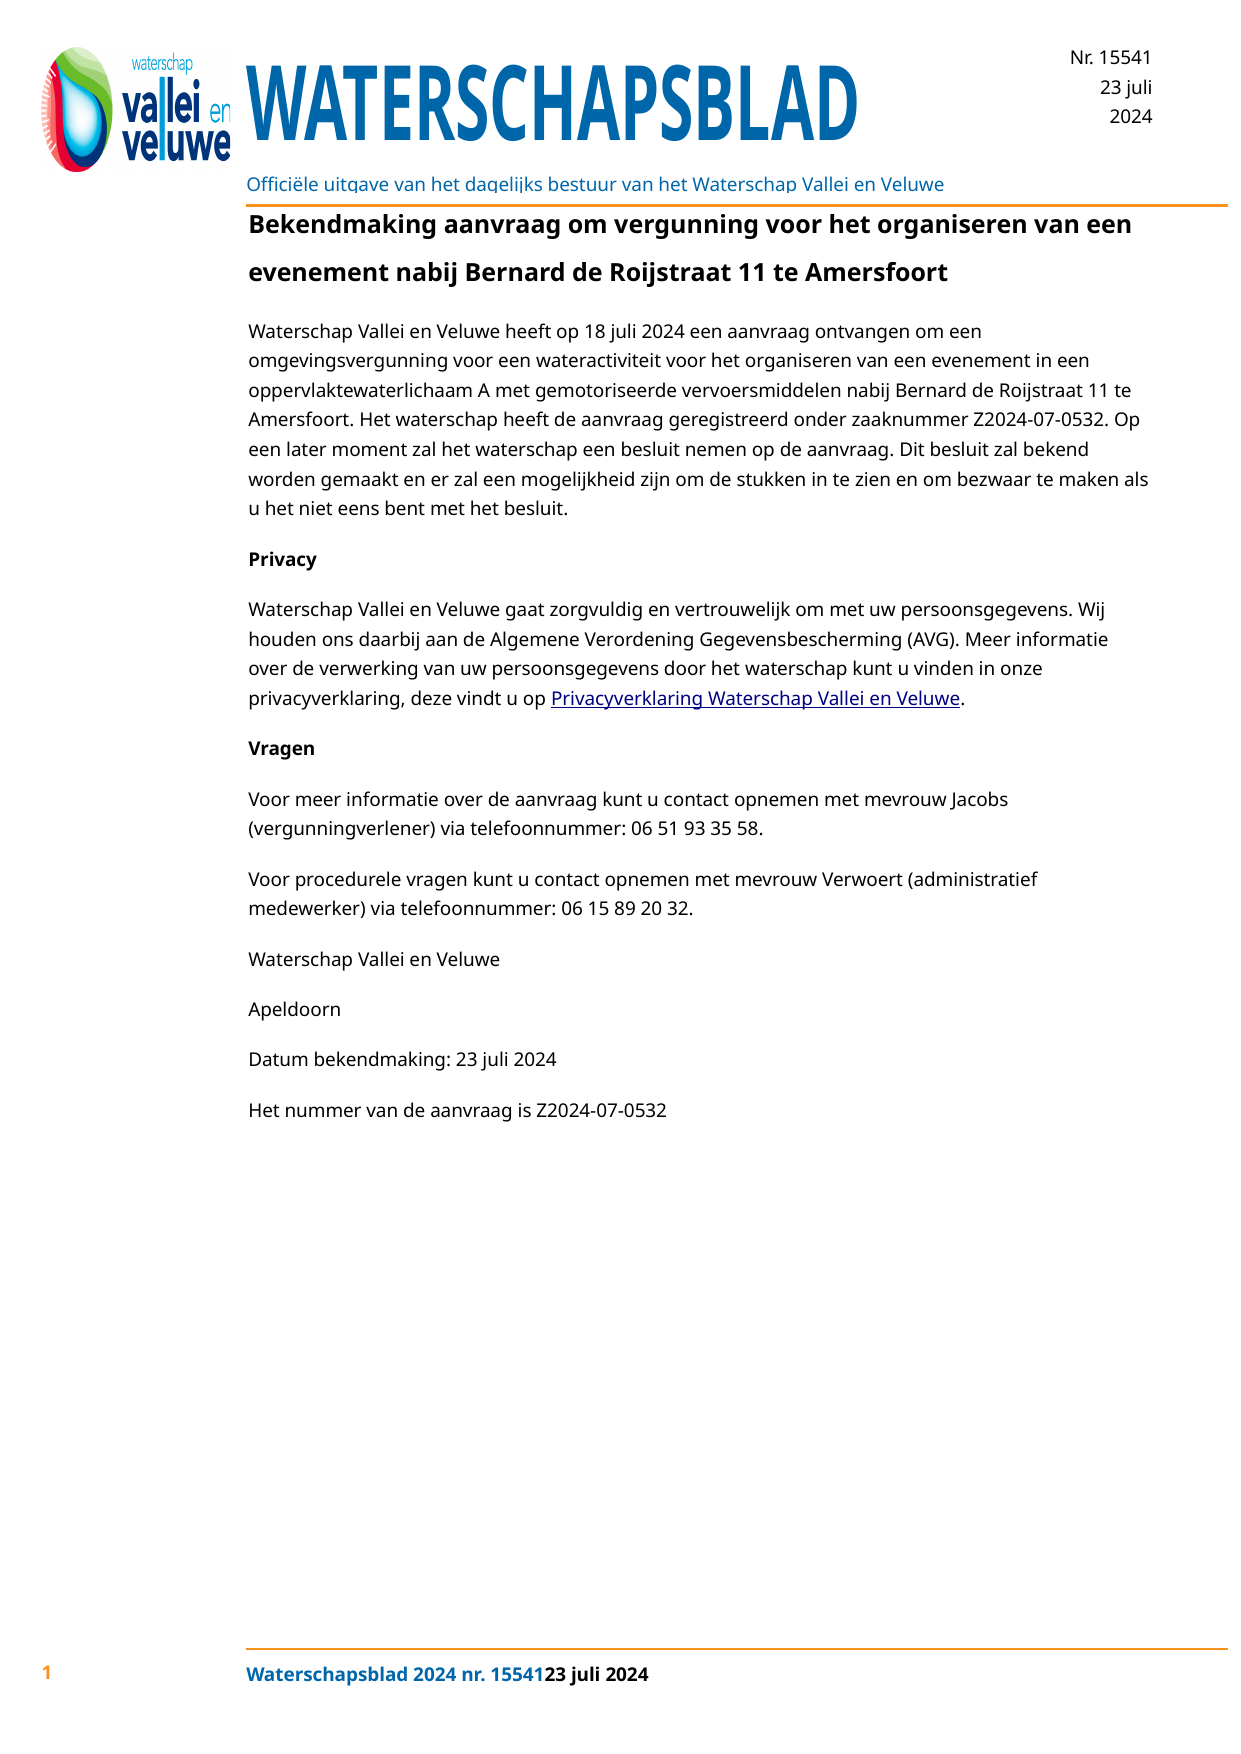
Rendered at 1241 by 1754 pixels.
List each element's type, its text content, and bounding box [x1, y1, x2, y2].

text Datum bekendmaking: 23 juli 2024 [248, 1047, 1152, 1072]
text Het nummer van de aanvraag is Z2024-07-0532 [248, 1097, 1152, 1123]
text Waterschap Vallei en Veluwe gaat zorgvuldig en vertrouwelijk om met uw persoonsgegevens. Wij houden ons daarbij aan de Algemene Verordening Gegevensbescherming (AVG). Meer informatie over de verwerking van uw persoonsgegevens door het waterschap kunt u vinden in onze privacyverklaring, deze vindt u op Privacyverklaring Waterschap Vallei en Veluwe. [248, 596, 1152, 711]
text Privacy [248, 546, 1152, 572]
text Voor procedurele vragen kunt u contact opnemen met mevrouw Verwoert (administratief medewerker) via telefoonnummer: 06 15 89 20 32. [248, 866, 1152, 921]
text Waterschap Vallei en Veluwe [248, 946, 1152, 972]
text Voor meer informatie over de aanvraag kunt u contact opnemen met mevrouw Jacobs (vergunningverlener) via telefoonnummer: 06 51 93 35 58. [248, 786, 1152, 841]
picture [41, 47, 231, 172]
text Apeldoorn [248, 996, 1152, 1022]
text Waterschap Vallei en Veluwe heeft op 18 juli 2024 een aanvraag ontvangen om een omgevingsvergunning voor een wateractiviteit voor het organiseren van een evenement in een oppervlaktewaterlichaam A met gemotoriseerde vervoersmiddelen nabij Bernard de Roijstraat 11 te Amersfoort. Het waterschap heeft de aanvraag geregistreerd onder zaaknummer Z2024-07-0532. Op een later moment zal het waterschap een besluit nemen op de aanvraag. Dit besluit zal bekend worden gemaakt en er zal een mogelijkheid zijn om de stukken in te zien en om bezwaar te maken als u het niet eens bent met het besluit. [248, 318, 1152, 521]
text Vragen [248, 735, 1152, 761]
text Bekendmaking aanvraag om vergunning voor het organiseren van een evenement nabij Bernard de Roijstraat 11 te Amersfoort [248, 207, 1152, 288]
